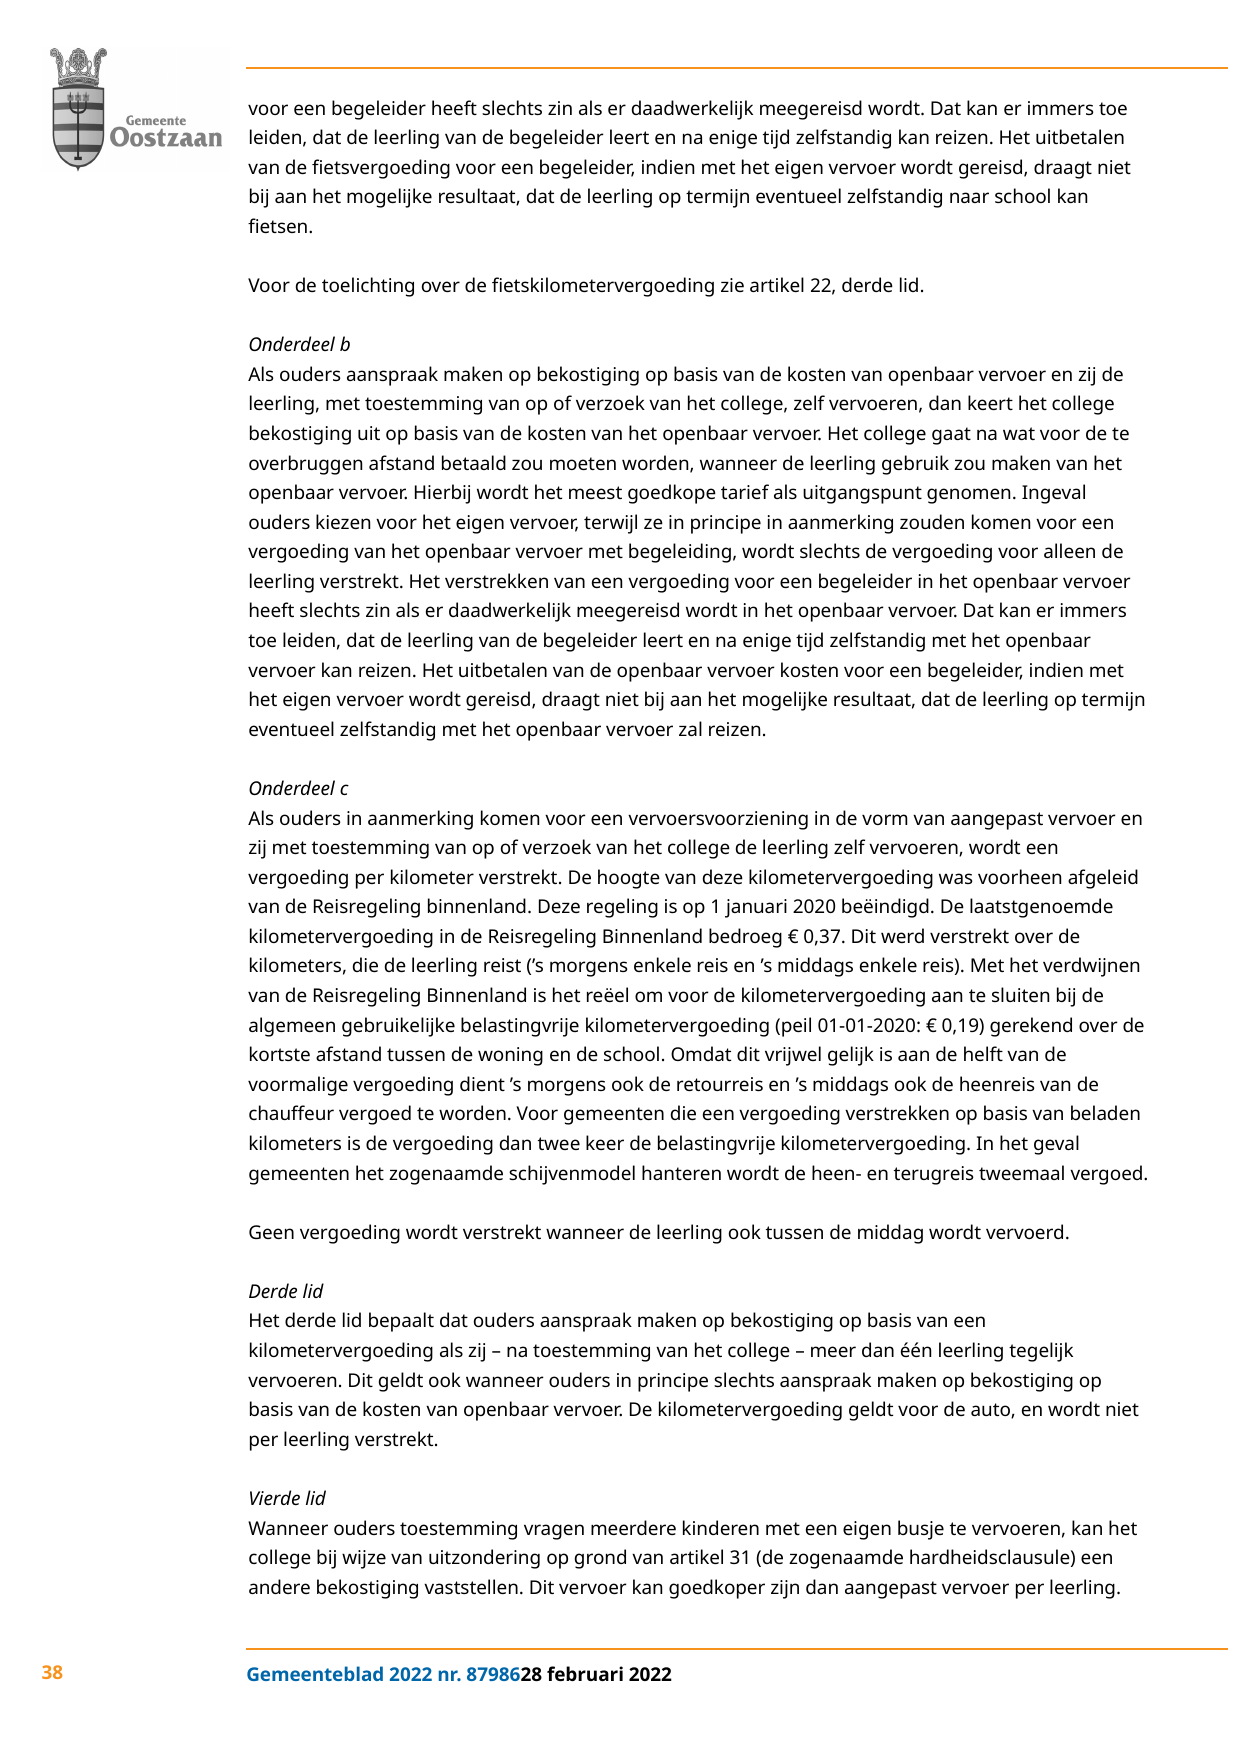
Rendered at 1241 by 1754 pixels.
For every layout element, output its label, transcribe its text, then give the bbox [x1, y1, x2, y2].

text Geen vergoeding wordt verstrekt wanneer de leerling ook tussen de middag wordt vervoerd. [248, 1219, 1152, 1245]
text Onderdeel b [248, 331, 1152, 357]
text Als ouders in aanmerking komen voor een vervoersvoorziening in de vorm van aangepast vervoer en zij met toestemming van op of verzoek van het college de leerling zelf vervoeren, wordt een vergoeding per kilometer verstrekt. De hoogte van deze kilometervergoeding was voorheen afgeleid van de Reisregeling binnenland. Deze regeling is op 1 januari 2020 beëindigd. De laatstgenoemde kilometervergoeding in de Reisregeling Binnenland bedroeg € 0,37. Dit werd verstrekt over de kilometers, die de leerling reist (’s morgens enkele reis en ’s middags enkele reis). Met het verdwijnen van de Reisregeling Binnenland is het reëel om voor de kilometervergoeding aan te sluiten bij de algemeen gebruikelijke belastingvrije kilometervergoeding (peil 01-01-2020: € 0,19) gerekend over de kortste afstand tussen de woning en de school. Omdat dit vrijwel gelijk is aan de helft van de voormalige vergoeding dient ’s morgens ook de retourreis en ’s middags ook de heenreis van de chauffeur vergoed te worden. Voor gemeenten die een vergoeding verstrekken op basis van beladen kilometers is de vergoeding dan twee keer de belastingvrije kilometervergoeding. In het geval gemeenten het zogenaamde schijvenmodel hanteren wordt de heen- en terugreis tweemaal vergoed. [248, 805, 1152, 1186]
text Als ouders aanspraak maken op bekostiging op basis van de kosten van openbaar vervoer en zij de leerling, met toestemming van op of verzoek van het college, zelf vervoeren, dan keert het college bekostiging uit op basis van de kosten van het openbaar vervoer. Het college gaat na wat voor de te overbruggen afstand betaald zou moeten worden, wanneer de leerling gebruik zou maken van het openbaar vervoer. Hierbij wordt het meest goedkope tarief als uitgangspunt genomen. Ingeval ouders kiezen voor het eigen vervoer, terwijl ze in principe in aanmerking zouden komen voor een vergoeding van het openbaar vervoer met begeleiding, wordt slechts de vergoeding voor alleen de leerling verstrekt. Het verstrekken van een vergoeding voor een begeleider in het openbaar vervoer heeft slechts zin als er daadwerkelijk meegereisd wordt in het openbaar vervoer. Dat kan er immers toe leiden, dat de leerling van de begeleider leert en na enige tijd zelfstandig met het openbaar vervoer kan reizen. Het uitbetalen van de openbaar vervoer kosten voor een begeleider, indien met het eigen vervoer wordt gereisd, draagt niet bij aan het mogelijke resultaat, dat de leerling op termijn eventueel zelfstandig met het openbaar vervoer zal reizen. [248, 361, 1152, 742]
text Vierde lid [248, 1485, 1152, 1511]
text Wanneer ouders toestemming vragen meerdere kinderen met een eigen busje te vervoeren, kan het college bij wijze van uitzondering op grond van artikel 31 (de zogenaamde hardheidsclausule) een andere bekostiging vaststellen. Dit vervoer kan goedkoper zijn dan aangepast vervoer per leerling. [248, 1515, 1152, 1600]
text Onderdeel c [248, 775, 1152, 801]
text voor een begeleider heeft slechts zin als er daadwerkelijk meegereisd wordt. Dat kan er immers toe leiden, dat de leerling van de begeleider leert en na enige tijd zelfstandig kan reizen. Het uitbetalen van de fietsvergoeding voor een begeleider, indien met het eigen vervoer wordt gereisd, draagt niet bij aan het mogelijke resultaat, dat de leerling op termijn eventueel zelfstandig naar school kan fietsen. [248, 95, 1152, 239]
text Derde lid [248, 1278, 1152, 1304]
text Het derde lid bepaalt dat ouders aanspraak maken op bekostiging op basis van een kilometervergoeding als zij – na toestemming van het college – meer dan één leerling tegelijk vervoeren. Dit geldt ook wanneer ouders in principe slechts aanspraak maken op bekostiging op basis van de kosten van openbaar vervoer. De kilometervergoeding geldt voor de auto, en wordt niet per leerling verstrekt. [248, 1308, 1152, 1452]
picture [41, 47, 231, 172]
text Voor de toelichting over de fietskilometervergoeding zie artikel 22, derde lid. [248, 272, 1152, 298]
